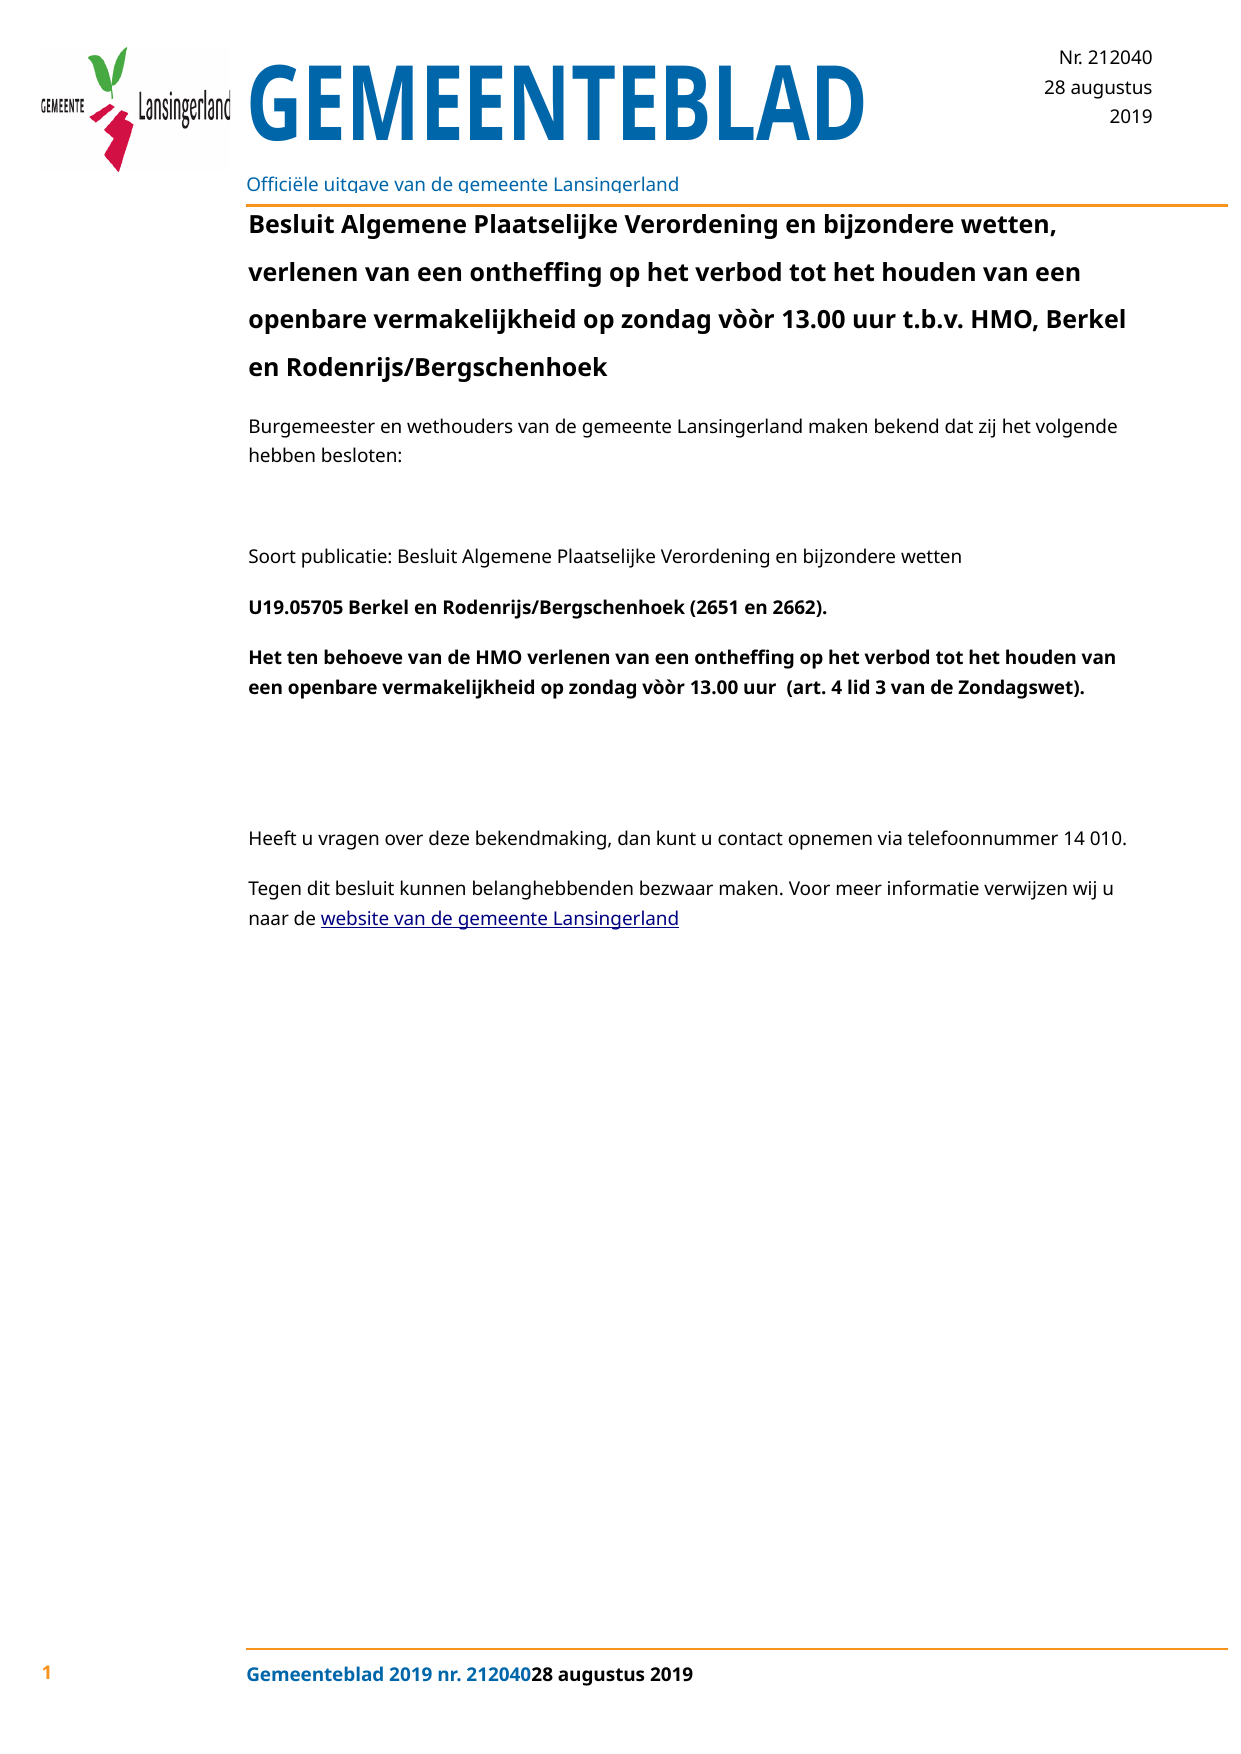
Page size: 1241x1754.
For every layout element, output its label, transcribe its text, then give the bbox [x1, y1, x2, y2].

picture [41, 47, 231, 172]
text Tegen dit besluit kunnen belanghebbenden bezwaar maken. Voor meer informatie verwijzen wij u naar de website van de gemeente Lansingerland [248, 876, 1152, 931]
text Heeft u vragen over deze bekendmaking, dan kunt u contact opnemen via telefoonnummer 14 010. [248, 825, 1152, 851]
text U19.05705 Berkel en Rodenrijs/Bergschenhoek (2651 en 2662). [248, 594, 1152, 620]
text Het ten behoeve van de HMO verlenen van een ontheffing op het verbod tot het houden van een openbare vermakelijkheid op zondag vòòr 13.00 uur (art. 4 lid 3 van de Zondagswet). [248, 644, 1152, 700]
text Soort publicatie: Besluit Algemene Plaatselijke Verordening en bijzondere wetten [248, 543, 1152, 569]
text Burgemeester en wethouders van de gemeente Lansingerland maken bekend dat zij het volgende hebben besloten: [248, 413, 1152, 468]
text Besluit Algemene Plaatselijke Verordening en bijzondere wetten, verlenen van een ontheffing op het verbod tot het houden van een openbare vermakelijkheid op zondag vòòr 13.00 uur t.b.v. HMO, Berkel en Rodenrijs/Bergschenhoek [248, 207, 1152, 384]
